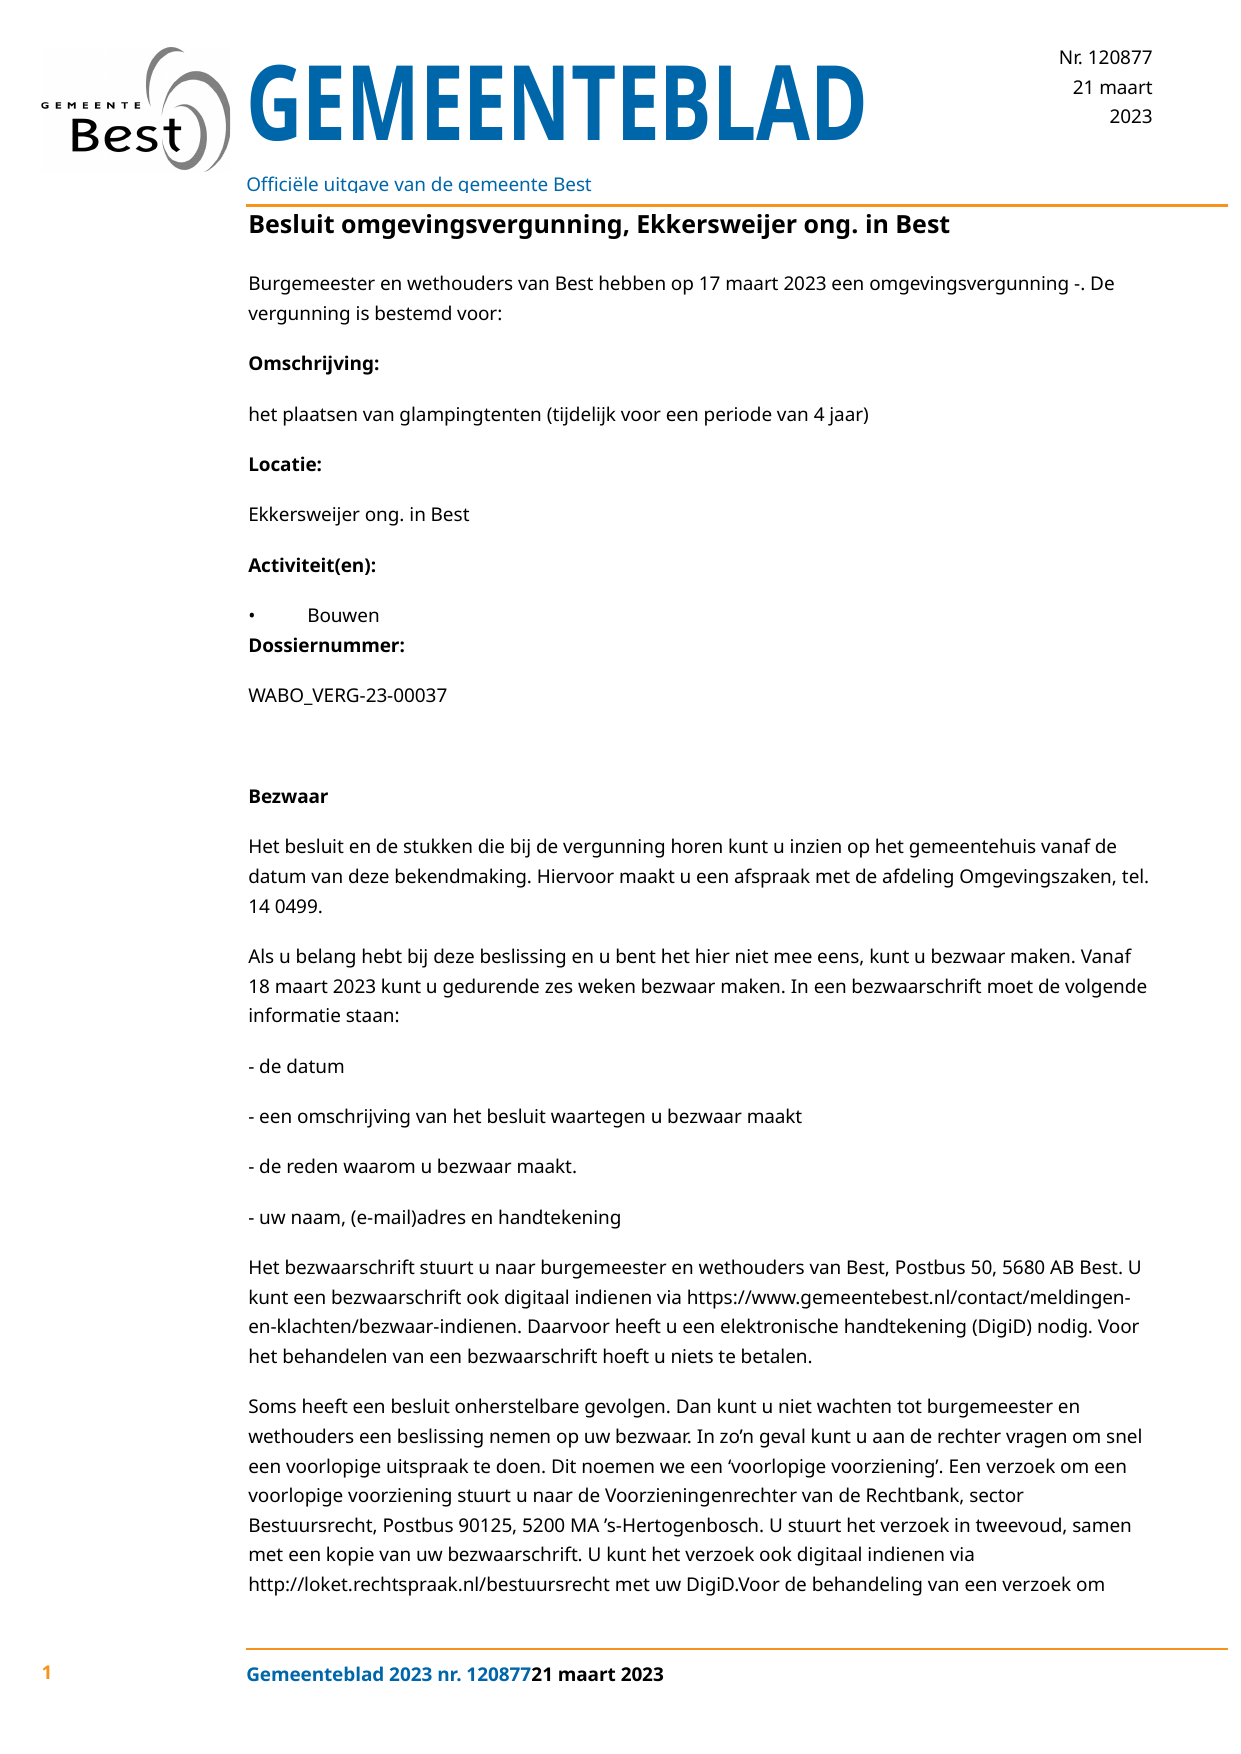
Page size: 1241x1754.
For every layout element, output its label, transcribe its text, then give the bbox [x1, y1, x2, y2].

text Het besluit en de stukken die bij de vergunning horen kunt u inzien op het gemeentehuis vanaf de datum van deze bekendmaking. Hiervoor maakt u een afspraak met de afdeling Omgevingszaken, tel. 14 0499. [248, 834, 1152, 918]
text - de reden waarom u bezwaar maakt. [248, 1154, 1152, 1179]
text - de datum [248, 1053, 1152, 1078]
text - uw naam, (e-mail)adres en handtekening [248, 1204, 1152, 1230]
text Activiteit(en): [248, 552, 1152, 578]
text het plaatsen van glampingtenten (tijdelijk voor een periode van 4 jaar) [248, 401, 1152, 426]
text WABO_VERG-23-00037 [248, 682, 1152, 708]
text Dossiernummer: [248, 632, 1152, 658]
text Het bezwaarschrift stuurt u naar burgemeester en wethouders van Best, Postbus 50, 5680 AB Best. U kunt een bezwaarschrift ook digitaal indienen via https://www.gemeentebest.nl/contact/meldingen-en-klachten/bezwaar-indienen. Daarvoor heeft u een elektronische handtekening (DigiD) nodig. Voor het behandelen van een bezwaarschrift hoeft u niets te betalen. [248, 1254, 1152, 1369]
text Bezwaar [248, 783, 1152, 809]
text Locatie: [248, 451, 1152, 477]
text Ekkersweijer ong. in Best [248, 502, 1152, 527]
text Soms heeft een besluit onherstelbare gevolgen. Dan kunt u niet wachten tot burgemeester en wethouders een beslissing nemen op uw bezwaar. In zo’n geval kunt u aan de rechter vragen om snel een voorlopige uitspraak te doen. Dit noemen we een ‘voorlopige voorziening’. Een verzoek om een voorlopige voorziening stuurt u naar de Voorzieningenrechter van de Rechtbank, sector Bestuursrecht, Postbus 90125, 5200 MA ’s-Hertogenbosch. U stuurt het verzoek in tweevoud, samen met een kopie van uw bezwaarschrift. U kunt het verzoek ook digitaal indienen via http://loket.rechtspraak.nl/bestuursrecht met uw DigiD.Voor de behandeling van een verzoek om [248, 1394, 1152, 1597]
text - een omschrijving van het besluit waartegen u bezwaar maakt [248, 1103, 1152, 1129]
text Besluit omgevingsvergunning, Ekkersweijer ong. in Best [248, 207, 1152, 241]
text Omschrijving: [248, 350, 1152, 376]
picture [41, 47, 231, 172]
text Burgemeester en wethouders van Best hebben op 17 maart 2023 een omgevingsvergunning -. De vergunning is bestemd voor: [248, 270, 1152, 326]
list Bouwen [248, 602, 1152, 628]
text Als u belang hebt bij deze beslissing en u bent het hier niet mee eens, kunt u bezwaar maken. Vanaf 18 maart 2023 kunt u gedurende zes weken bezwaar maken. In een bezwaarschrift moet de volgende informatie staan: [248, 943, 1152, 1028]
